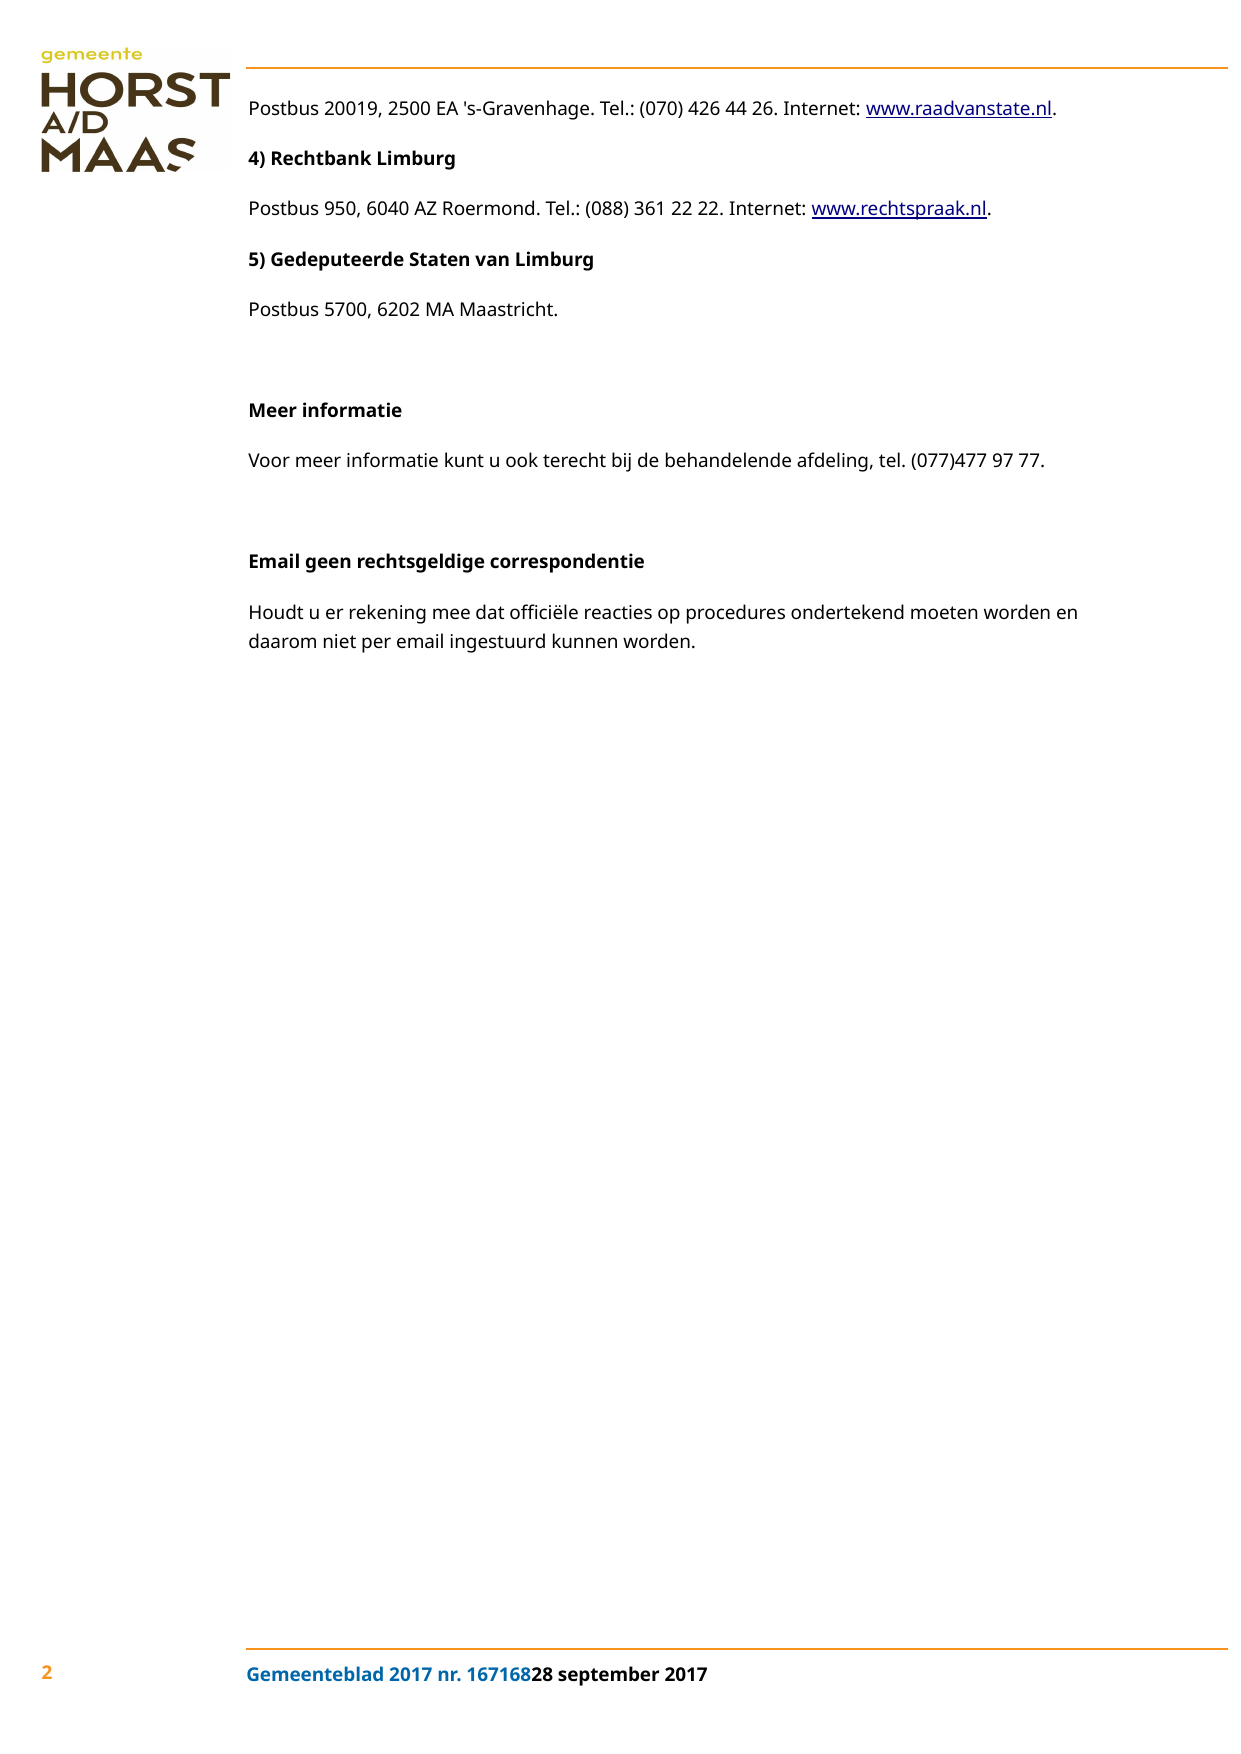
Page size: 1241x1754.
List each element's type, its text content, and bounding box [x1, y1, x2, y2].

text Postbus 20019, 2500 EA 's-Gravenhage. Tel.: (070) 426 44 26. Internet: www.raadvanstate.nl. [248, 95, 1152, 121]
text Email geen rechtsgeldige correspondentie [248, 548, 1152, 574]
text 5) Gedeputeerde Staten van Limburg [248, 246, 1152, 272]
text Postbus 5700, 6202 MA Maastricht. [248, 296, 1152, 322]
text 4) Rechtbank Limburg [248, 145, 1152, 171]
text Houdt u er rekening mee dat officiële reacties op procedures ondertekend moeten worden en daarom niet per email ingestuurd kunnen worden. [248, 599, 1152, 654]
picture [41, 47, 231, 172]
text Meer informatie [248, 397, 1152, 423]
text Voor meer informatie kunt u ook terecht bij de behandelende afdeling, tel. (077)477 97 77. [248, 448, 1152, 473]
text Postbus 950, 6040 AZ Roermond. Tel.: (088) 361 22 22. Internet: www.rechtspraak.nl. [248, 196, 1152, 221]
